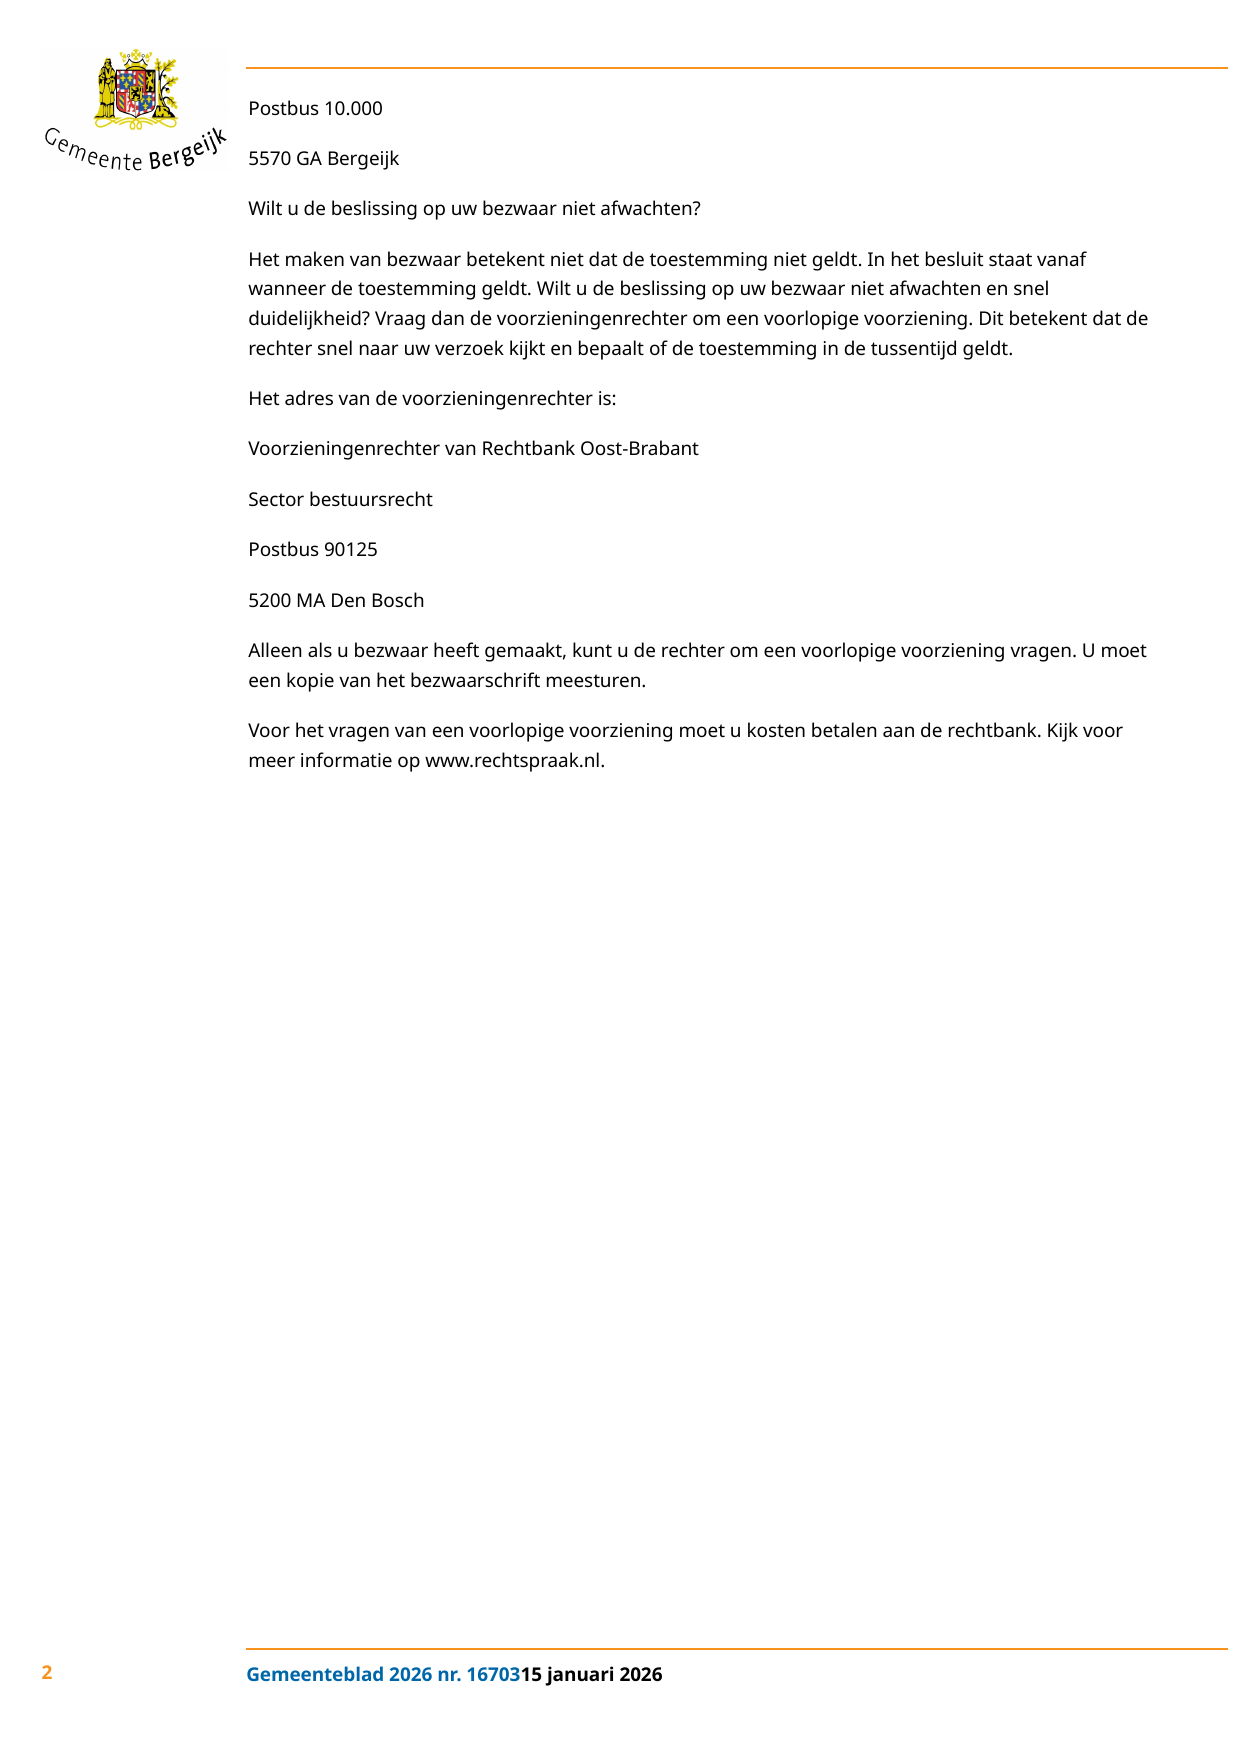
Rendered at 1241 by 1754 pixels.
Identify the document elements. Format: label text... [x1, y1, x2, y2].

text Het adres van de voorzieningenrechter is: [248, 385, 1152, 411]
text 5570 GA Bergeijk [248, 145, 1152, 171]
text Alleen als u bezwaar heeft gemaakt, kunt u de rechter om een voorlopige voorziening vragen. U moet een kopie van het bezwaarschrift meesturen. [248, 637, 1152, 693]
text Wilt u de beslissing op uw bezwaar niet afwachten? [248, 196, 1152, 221]
text Het maken van bezwaar betekent niet dat de toestemming niet geldt. In het besluit staat vanaf wanneer de toestemming geldt. Wilt u de beslissing op uw bezwaar niet afwachten en snel duidelijkheid? Vraag dan de voorzieningenrechter om een voorlopige voorziening. Dit betekent dat de rechter snel naar uw verzoek kijkt en bepaalt of de toestemming in de tussentijd geldt. [248, 246, 1152, 361]
picture [41, 47, 231, 172]
text 5200 MA Den Bosch [248, 587, 1152, 613]
text Sector bestuursrecht [248, 486, 1152, 512]
text Postbus 90125 [248, 536, 1152, 562]
text Voor het vragen van een voorlopige voorziening moet u kosten betalen aan de rechtbank. Kijk voor meer informatie op www.rechtspraak.nl. [248, 717, 1152, 773]
text Postbus 10.000 [248, 95, 1152, 121]
text Voorzieningenrechter van Rechtbank Oost-Brabant [248, 436, 1152, 461]
